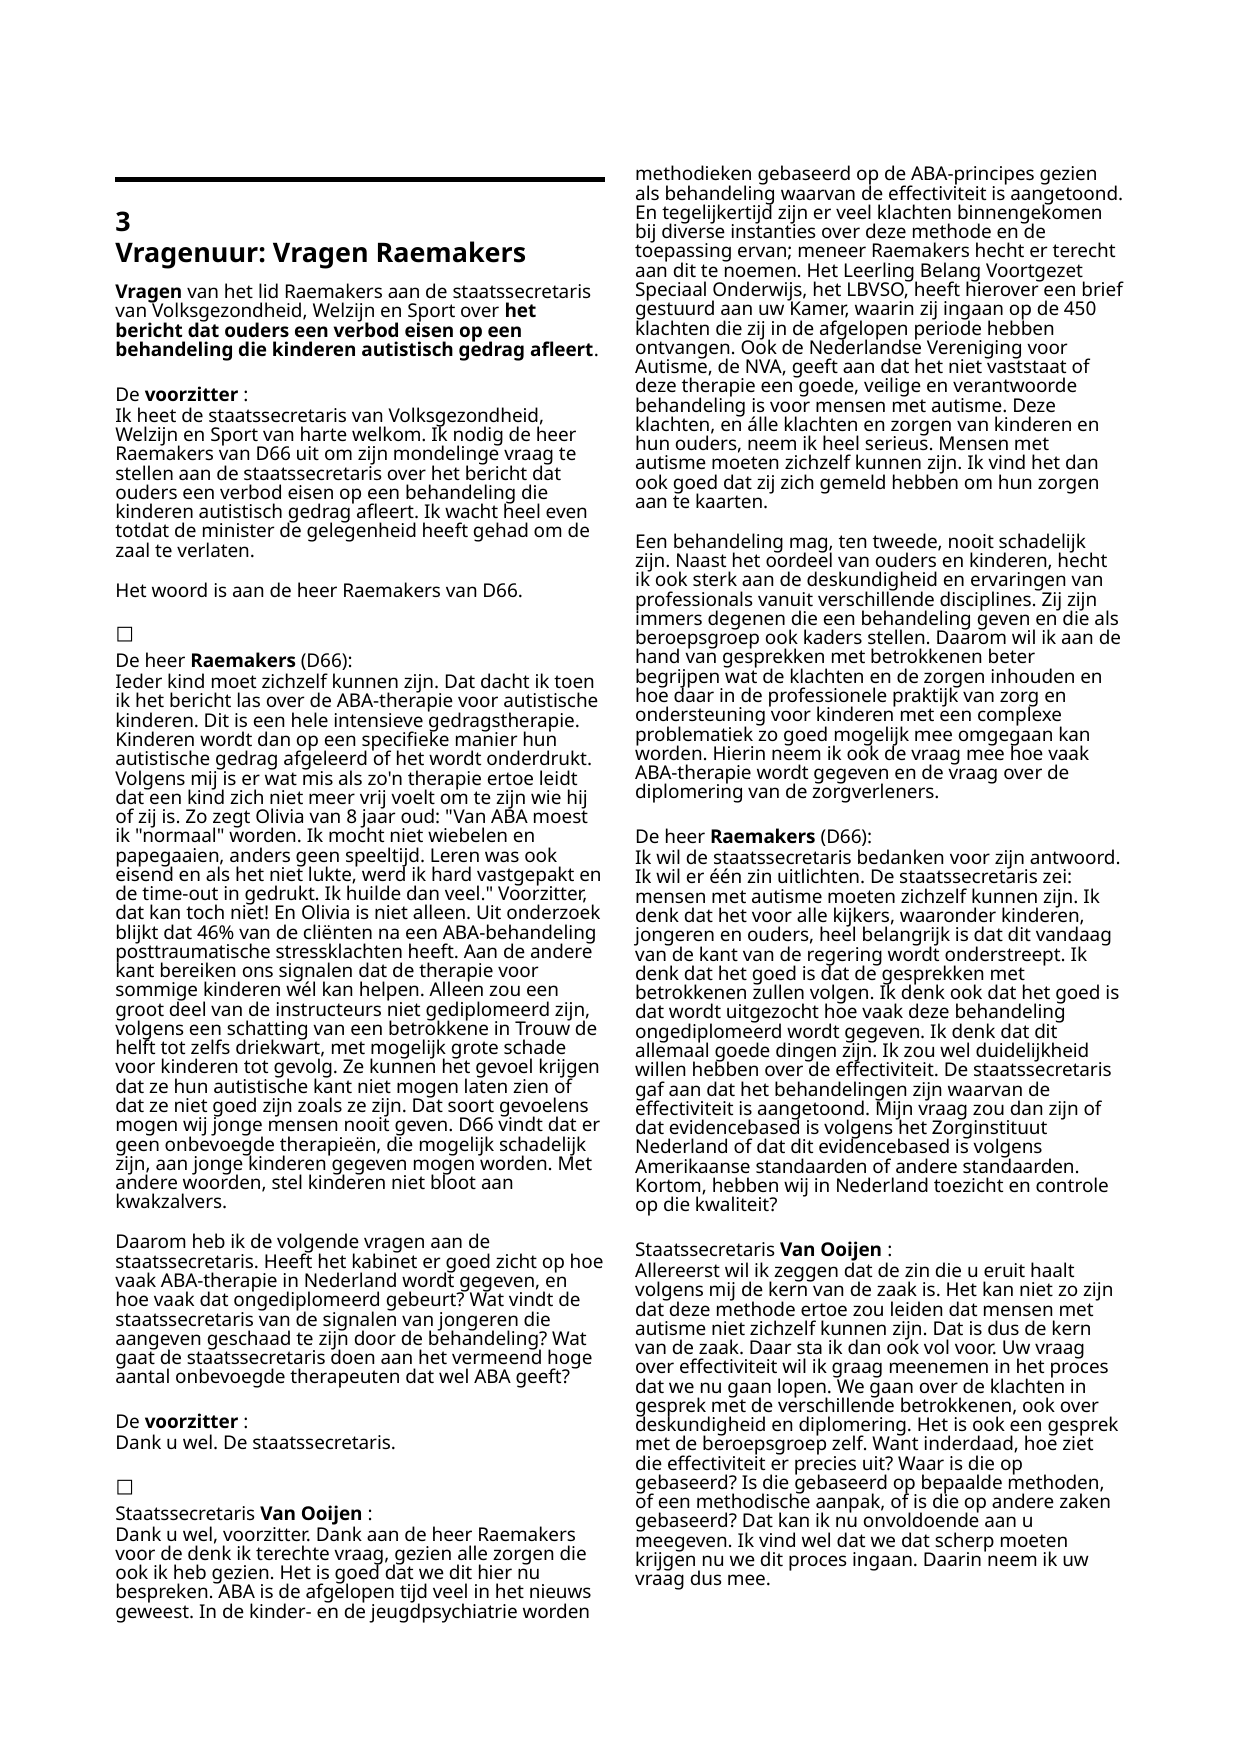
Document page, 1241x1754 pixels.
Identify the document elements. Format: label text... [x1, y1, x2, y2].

text Ieder kind moet zichzelf kunnen zijn. Dat dacht ik toen ik het bericht las over de ABA-therapie voor autistische kinderen. Dit is een hele intensieve gedragstherapie. Kinderen wordt dan op een specifieke manier hun autistische gedrag afgeleerd of het wordt onderdrukt. Volgens mij is er wat mis als zo'n therapie ertoe leidt dat een kind zich niet meer vrij voelt om te zijn wie hij of zij is. Zo zegt Olivia van 8 jaar oud: "Van ABA moest ik "normaal" worden. Ik mocht niet wiebelen en papegaaien, anders geen speeltijd. Leren was ook eisend en als het niet lukte, werd ik hard vastgepakt en de time-out in gedrukt. Ik huilde dan veel." Voorzitter, dat kan toch niet! En Olivia is niet alleen. Uit onderzoek blijkt dat 46% van de cliënten na een ABA-behandeling posttraumatische stressklachten heeft. Aan de andere kant bereiken ons signalen dat de therapie voor sommige kinderen wél kan helpen. Alleen zou een groot deel van de instructeurs niet gediplomeerd zijn, volgens een schatting van een betrokkene in Trouw de helft tot zelfs driekwart, met mogelijk grote schade voor kinderen tot gevolg. Ze kunnen het gevoel krijgen dat ze hun autistische kant niet mogen laten zien of dat ze niet goed zijn zoals ze zijn. Dat soort gevoelens mogen wij jonge mensen nooit geven. D66 vindt dat er geen onbevoegde therapieën, die mogelijk schadelijk zijn, aan jonge kinderen gegeven mogen worden. Met andere woorden, stel kinderen niet bloot aan kwakzalvers. [115, 673, 605, 1213]
text Vragen van het lid Raemakers aan de staatssecretaris van Volksgezondheid, Welzijn en Sport over het bericht dat ouders een verbod eisen op een behandeling die kinderen autistisch gedrag afleert. [115, 283, 605, 360]
text Daarom heb ik de volgende vragen aan de staatssecretaris. Heeft het kabinet er goed zicht op hoe vaak ABA-therapie in Nederland wordt gegeven, en hoe vaak dat ongediplomeerd gebeurt? Wat vindt de staatssecretaris van de signalen van jongeren die aangeven geschaad te zijn door de behandeling? Wat gaat de staatssecretaris doen aan het vermeend hoge aantal onbevoegde therapeuten dat wel ABA geeft? [115, 1233, 605, 1388]
text De voorzitter : [115, 381, 605, 407]
text 3 [115, 203, 605, 239]
text Het woord is aan de heer Raemakers van D66. [115, 582, 605, 601]
text Staatssecretaris Van Ooijen : [635, 1236, 1125, 1262]
text Een behandeling mag, ten tweede, nooit schadelijk zijn. Naast het oordeel van ouders en kinderen, hecht ik ook sterk aan de deskundigheid en ervaringen van professionals vanuit verschillende disciplines. Zij zijn immers degenen die een behandeling geven en die als beroepsgroep ook kaders stellen. Daarom wil ik aan de hand van gesprekken met betrokkenen beter begrijpen wat de klachten en de zorgen inhouden en hoe daar in de professionele praktijk van zorg en ondersteuning voor kinderen met een complexe problematiek zo goed mogelijk mee omgegaan kan worden. Hierin neem ik ook de vraag mee hoe vaak ABA-therapie wordt gegeven en de vraag over de diplomering van de zorgverleners. [635, 533, 1125, 803]
text Dank u wel. De staatssecretaris. [115, 1434, 605, 1453]
text De heer Raemakers (D66): [115, 647, 605, 673]
text Ik heet de staatssecretaris van Volksgezondheid, Welzijn en Sport van harte welkom. Ik nodig de heer Raemakers van D66 uit om zijn mondelinge vraag te stellen aan de staatssecretaris over het bericht dat ouders een verbod eisen op een behandeling die kinderen autistisch gedrag afleert. Ik wacht heel even totdat de minister de gelegenheid heeft gehad om de zaal te verlaten. [115, 407, 605, 561]
text ⬜ [115, 1474, 605, 1500]
text Ik wil de staatssecretaris bedanken voor zijn antwoord. Ik wil er één zin uitlichten. De staatssecretaris zei: mensen met autisme moeten zichzelf kunnen zijn. Ik denk dat het voor alle kijkers, waaronder kinderen, jongeren en ouders, heel belangrijk is dat dit vandaag van de kant van de regering wordt onderstreept. Ik denk dat het goed is dat de gesprekken met betrokkenen zullen volgen. Ik denk ook dat het goed is dat wordt uitgezocht hoe vaak deze behandeling ongediplomeerd wordt gegeven. Ik denk dat dit allemaal goede dingen zijn. Ik zou wel duidelijkheid willen hebben over de effectiviteit. De staatssecretaris gaf aan dat het behandelingen zijn waarvan de effectiviteit is aangetoond. Mijn vraag zou dan zijn of dat evidencebased is volgens het Zorginstituut Nederland of dat dit evidencebased is volgens Amerikaanse standaarden of andere standaarden. Kortom, hebben wij in Nederland toezicht en controle op die kwaliteit? [635, 849, 1125, 1215]
text Staatssecretaris Van Ooijen : [115, 1500, 605, 1526]
text ⬜ [115, 622, 605, 647]
text methodieken gebaseerd op de ABA-principes gezien als behandeling waarvan de effectiviteit is aangetoond. En tegelijkertijd zijn er veel klachten binnengekomen bij diverse instanties over deze methode en de toepassing ervan; meneer Raemakers hecht er terecht aan dit te noemen. Het Leerling Belang Voortgezet Speciaal Onderwijs, het LBVSO, heeft hierover een brief gestuurd aan uw Kamer, waarin zij ingaan op de 450 klachten die zij in de afgelopen periode hebben ontvangen. Ook de Nederlandse Vereniging voor Autisme, de NVA, geeft aan dat het niet vaststaat of deze therapie een goede, veilige en verantwoorde behandeling is voor mensen met autisme. Deze klachten, en álle klachten en zorgen van kinderen en hun ouders, neem ik heel serieus. Mensen met autisme moeten zichzelf kunnen zijn. Ik vind het dan ook goed dat zij zich gemeld hebben om hun zorgen aan te kaarten. [635, 165, 1125, 512]
text De heer Raemakers (D66): [635, 823, 1125, 849]
text Vragenuur: Vragen Raemakers [115, 239, 605, 283]
text Dank u wel, voorzitter. Dank aan de heer Raemakers voor de denk ik terechte vraag, gezien alle zorgen die ook ik heb gezien. Het is goed dat we dit hier nu bespreken. ABA is de afgelopen tijd veel in het nieuws geweest. In de kinder- en de jeugdpsychiatrie worden [115, 1526, 605, 1622]
text Allereerst wil ik zeggen dat de zin die u eruit haalt volgens mij de kern van de zaak is. Het kan niet zo zijn dat deze methode ertoe zou leiden dat mensen met autisme niet zichzelf kunnen zijn. Dat is dus de kern van de zaak. Daar sta ik dan ook vol voor. Uw vraag over effectiviteit wil ik graag meenemen in het proces dat we nu gaan lopen. We gaan over de klachten in gesprek met de verschillende betrokkenen, ook over deskundigheid en diplomering. Het is ook een gesprek met de beroepsgroep zelf. Want inderdaad, hoe ziet die effectiviteit er precies uit? Waar is die op gebaseerd? Is die gebaseerd op bepaalde methoden, of een methodische aanpak, of is die op andere zaken gebaseerd? Dat kan ik nu onvoldoende aan u meegeven. Ik vind wel dat we dat scherp moeten krijgen nu we dit proces ingaan. Daarin neem ik uw vraag dus mee. [635, 1262, 1125, 1589]
text De voorzitter : [115, 1408, 605, 1434]
